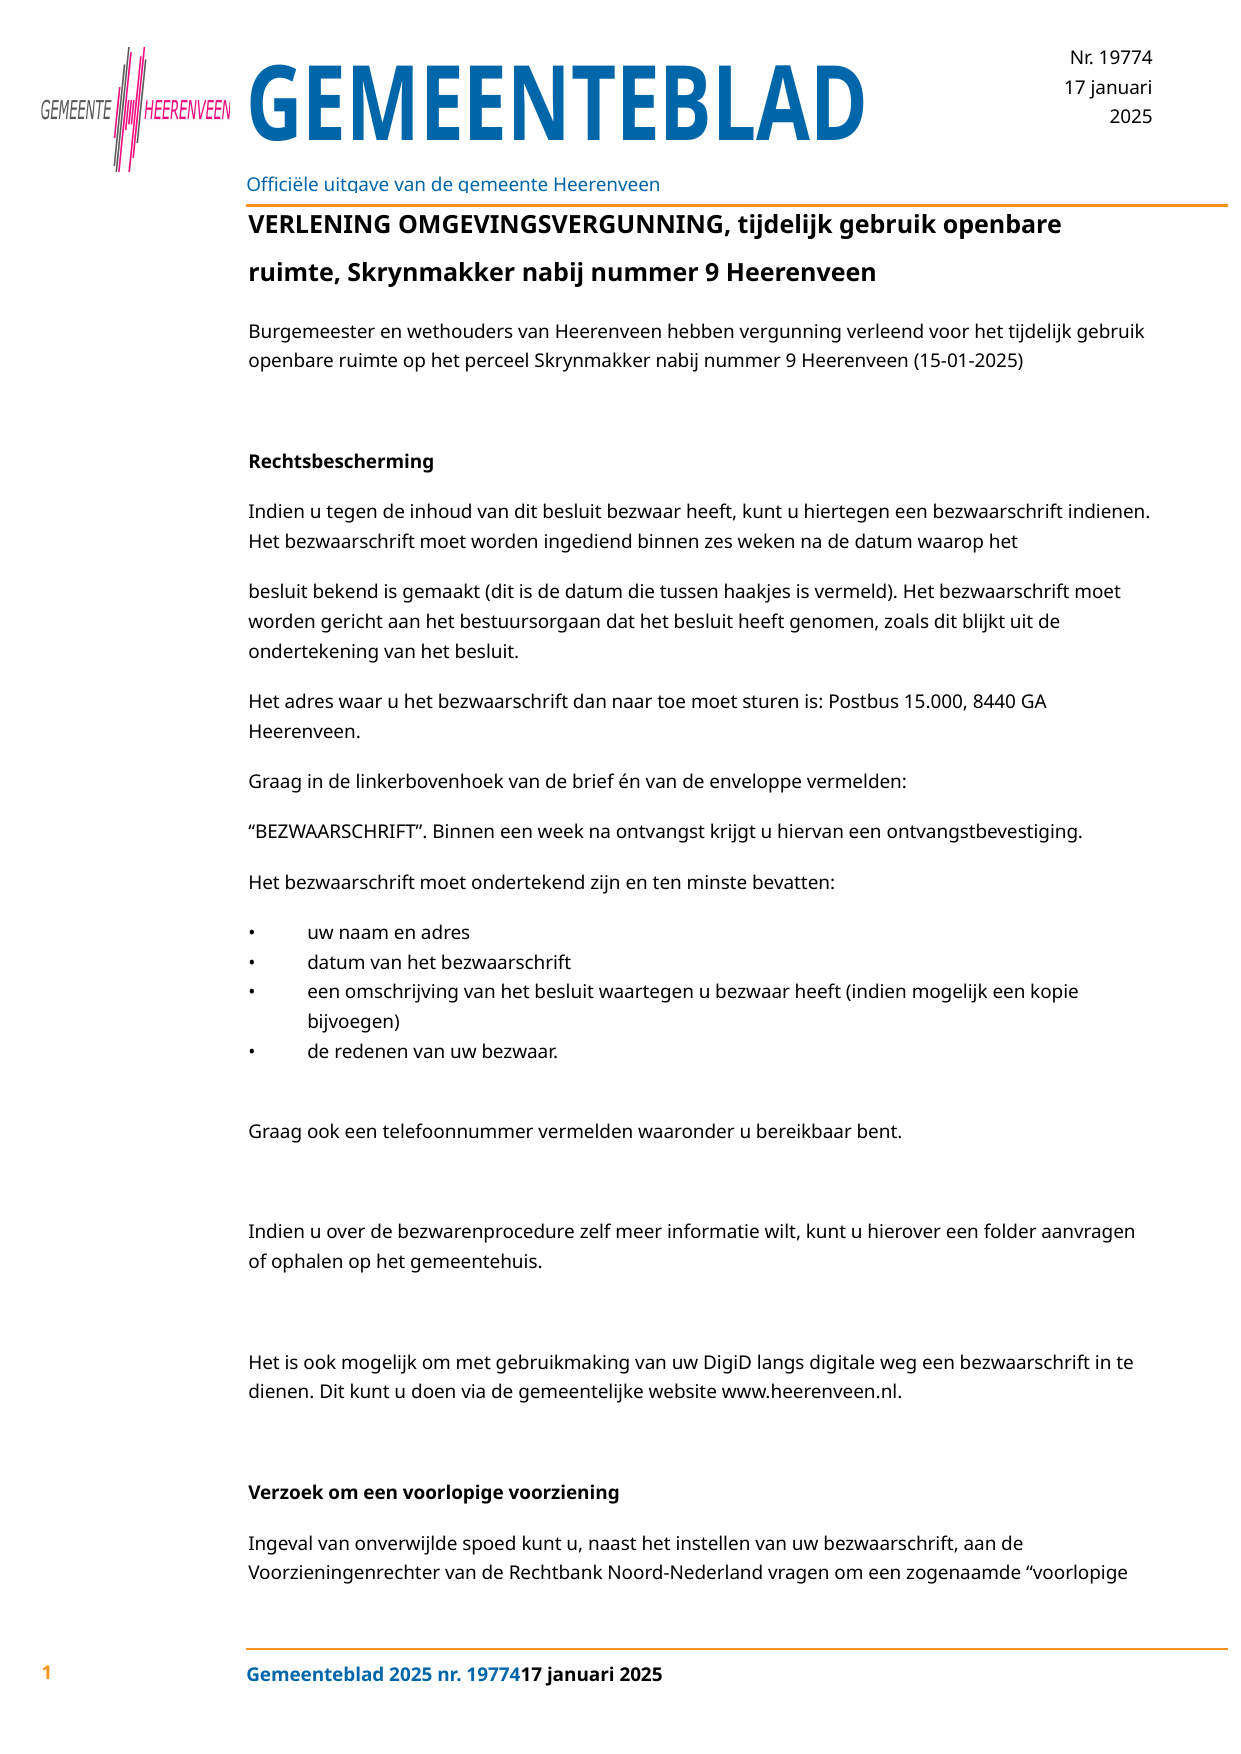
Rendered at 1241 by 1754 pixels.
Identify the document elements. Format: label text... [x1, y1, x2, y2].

list een omschrijving van het besluit waartegen u bezwaar heeft (indien mogelijk een kopie bijvoegen) [248, 979, 1152, 1034]
list de redenen van uw bezwaar. [248, 1038, 1152, 1064]
text Verzoek om een voorlopige voorziening [248, 1479, 1152, 1505]
list uw naam en adres [248, 919, 1152, 945]
text Graag ook een telefoonnummer vermelden waaronder u bereikbaar bent. [248, 1118, 1152, 1144]
text Ingeval van onverwijlde spoed kunt u, naast het instellen van uw bezwaarschrift, aan de Voorzieningenrechter van de Rechtbank Noord-Nederland vragen om een zogenaamde “voorlopige [248, 1530, 1152, 1585]
text besluit bekend is gemaakt (dit is de datum die tussen haakjes is vermeld). Het bezwaarschrift moet worden gericht aan het bestuursorgaan dat het besluit heeft genomen, zoals dit blijkt uit de ondertekening van het besluit. [248, 579, 1152, 664]
text Indien u tegen de inhoud van dit besluit bezwaar heeft, kunt u hiertegen een bezwaarschrift indienen. Het bezwaarschrift moet worden ingediend binnen zes weken na de datum waarop het [248, 499, 1152, 554]
text VERLENING OMGEVINGSVERGUNNING, tijdelijk gebruik openbare ruimte, Skrynmakker nabij nummer 9 Heerenveen [248, 207, 1152, 288]
text Graag in de linkerbovenhoek van de brief én van de enveloppe vermelden: [248, 768, 1152, 794]
text Burgemeester en wethouders van Heerenveen hebben vergunning verleend voor het tijdelijk gebruik openbare ruimte op het perceel Skrynmakker nabij nummer 9 Heerenveen (15-01-2025) [248, 318, 1152, 373]
list datum van het bezwaarschrift [248, 949, 1152, 975]
text Rechtsbescherming [248, 448, 1152, 474]
text Het adres waar u het bezwaarschrift dan naar toe moet sturen is: Postbus 15.000, 8440 GA Heerenveen. [248, 688, 1152, 744]
text Indien u over de bezwarenprocedure zelf meer informatie wilt, kunt u hierover een folder aanvragen of ophalen op het gemeentehuis. [248, 1219, 1152, 1274]
text “BEZWAARSCHRIFT”. Binnen een week na ontvangst krijgt u hiervan een ontvangstbevestiging. [248, 819, 1152, 844]
picture [41, 47, 231, 172]
text Het is ook mogelijk om met gebruikmaking van uw DigiD langs digitale weg een bezwaarschrift in te dienen. Dit kunt u doen via de gemeentelijke website www.heerenveen.nl. [248, 1349, 1152, 1404]
text Het bezwaarschrift moet ondertekend zijn en ten minste bevatten: [248, 869, 1152, 895]
